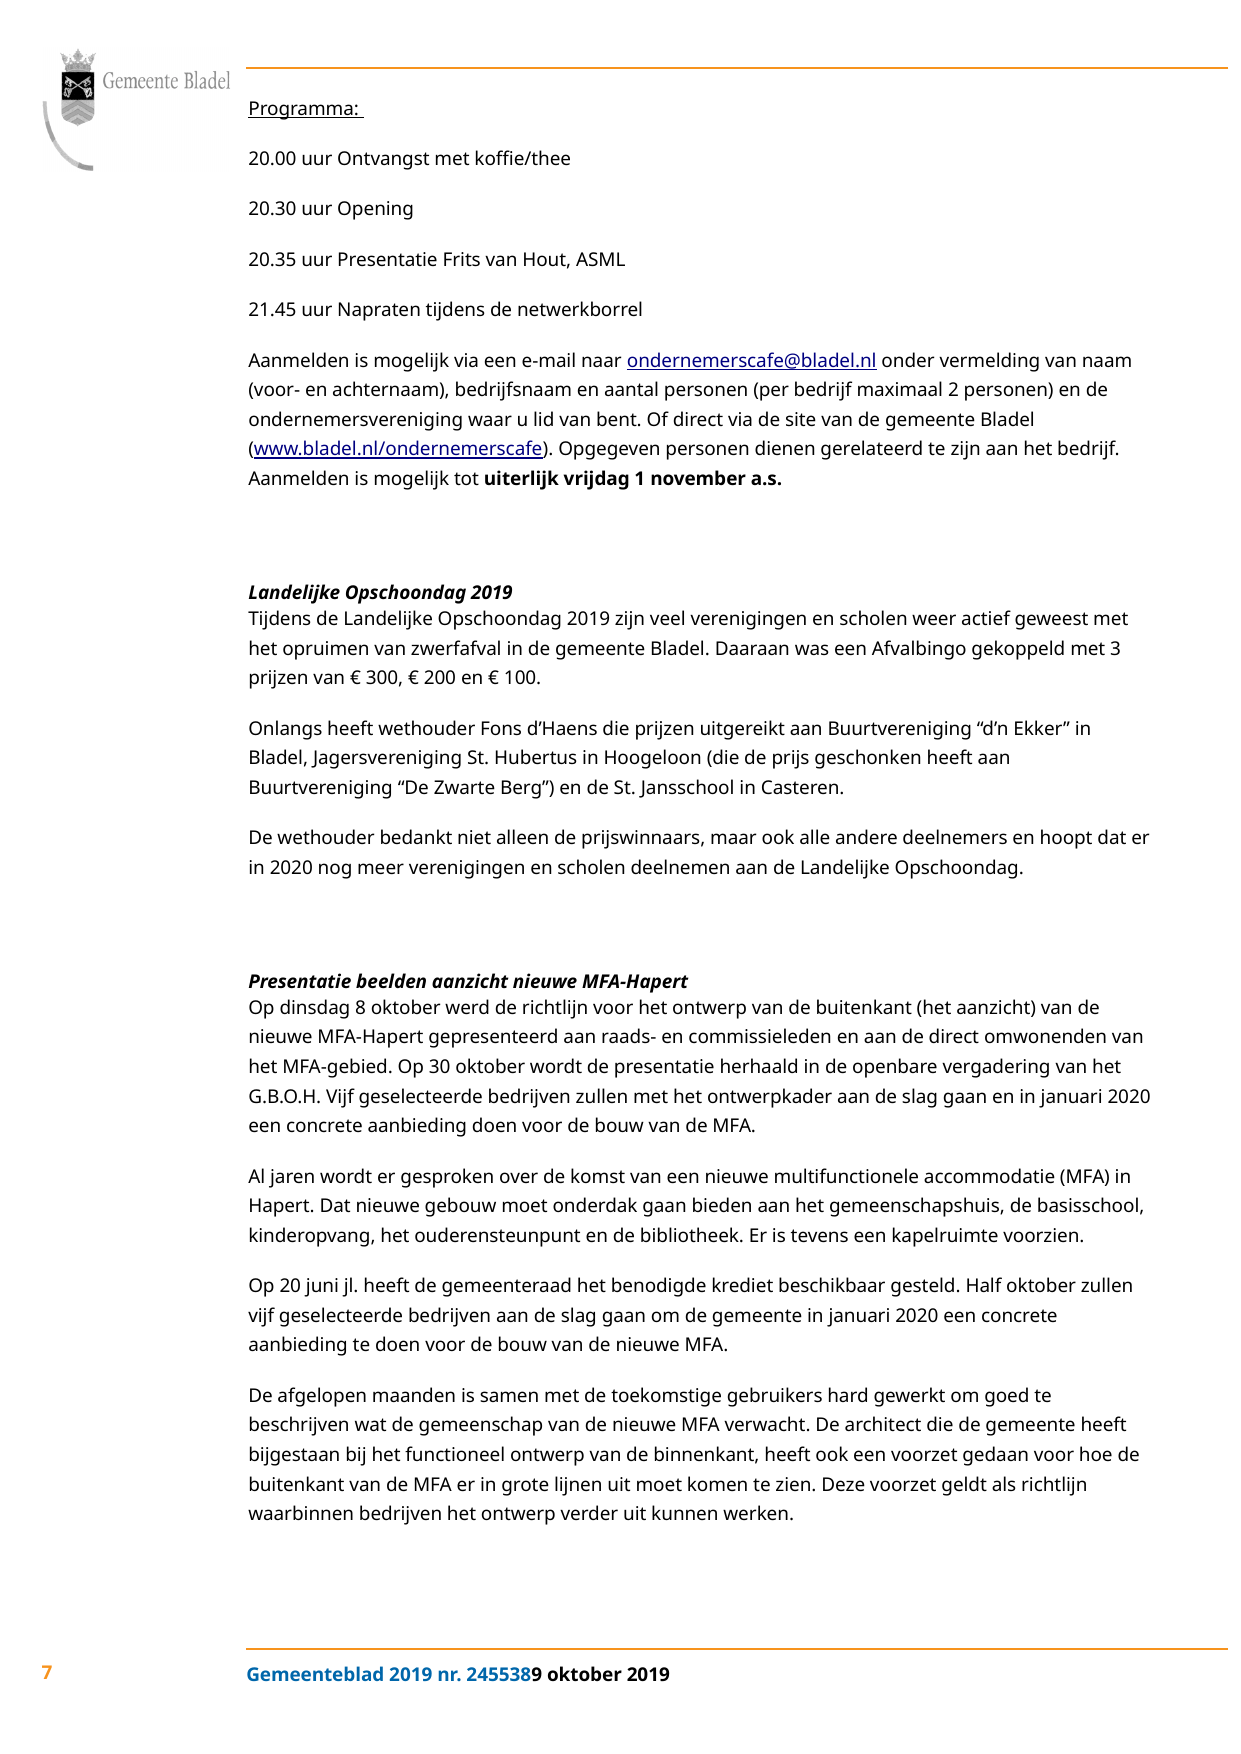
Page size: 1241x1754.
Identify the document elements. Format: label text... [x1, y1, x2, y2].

text Programma: [248, 95, 1152, 121]
text Onlangs heeft wethouder Fons d’Haens die prijzen uitgereikt aan Buurtvereniging “d’n Ekker” in Bladel, Jagersvereniging St. Hubertus in Hoogeloon (die de prijs geschonken heeft aan Buurtvereniging “De Zwarte Berg”) en de St. Jansschool in Casteren. [248, 715, 1152, 800]
text 20.35 uur Presentatie Frits van Hout, ASML [248, 246, 1152, 272]
text Presentatie beelden aanzicht nieuwe MFA-Hapert [248, 968, 1152, 994]
text 21.45 uur Napraten tijdens de netwerkborrel [248, 296, 1152, 322]
text Aanmelden is mogelijk via een e-mail naar ondernemerscafe@bladel.nl onder vermelding van naam (voor- en achternaam), bedrijfsnaam en aantal personen (per bedrijf maximaal 2 personen) en de ondernemersvereniging waar u lid van bent. Of direct via de site van de gemeente Bladel (www.bladel.nl/ondernemerscafe). Opgegeven personen dienen gerelateerd te zijn aan het bedrijf. Aanmelden is mogelijk tot uiterlijk vrijdag 1 november a.s. [248, 347, 1152, 491]
text 20.30 uur Opening [248, 196, 1152, 221]
text Tijdens de Landelijke Opschoondag 2019 zijn veel verenigingen en scholen weer actief geweest met het opruimen van zwerfafval in de gemeente Bladel. Daaraan was een Afvalbingo gekoppeld met 3 prijzen van € 300, € 200 en € 100. [248, 605, 1152, 690]
text De wethouder bedankt niet alleen de prijswinnaars, maar ook alle andere deelnemers en hoopt dat er in 2020 nog meer verenigingen en scholen deelnemen aan de Landelijke Opschoondag. [248, 824, 1152, 880]
text Op dinsdag 8 oktober werd de richtlijn voor het ontwerp van de buitenkant (het aanzicht) van de nieuwe MFA-Hapert gepresenteerd aan raads- en commissieleden en aan de direct omwonenden van het MFA-gebied. Op 30 oktober wordt de presentatie herhaald in de openbare vergadering van het G.B.O.H. Vijf geselecteerde bedrijven zullen met het ontwerpkader aan de slag gaan en in januari 2020 een concrete aanbieding doen voor de bouw van de MFA. [248, 994, 1152, 1138]
text De afgelopen maanden is samen met de toekomstige gebruikers hard gewerkt om goed te beschrijven wat de gemeenschap van de nieuwe MFA verwacht. De architect die de gemeente heeft bijgestaan bij het functioneel ontwerp van de binnenkant, heeft ook een voorzet gedaan voor hoe de buitenkant van de MFA er in grote lijnen uit moet komen te zien. Deze voorzet geldt als richtlijn waarbinnen bedrijven het ontwerp verder uit kunnen werken. [248, 1382, 1152, 1526]
picture [41, 47, 231, 172]
text 20.00 uur Ontvangst met koffie/thee [248, 145, 1152, 171]
text Op 20 juni jl. heeft de gemeenteraad het benodigde krediet beschikbaar gesteld. Half oktober zullen vijf geselecteerde bedrijven aan de slag gaan om de gemeente in januari 2020 een concrete aanbieding te doen voor de bouw van de nieuwe MFA. [248, 1272, 1152, 1357]
text Al jaren wordt er gesproken over de komst van een nieuwe multifunctionele accommodatie (MFA) in Hapert. Dat nieuwe gebouw moet onderdak gaan bieden aan het gemeenschapshuis, de basisschool, kinderopvang, het ouderensteunpunt en de bibliotheek. Er is tevens een kapelruimte voorzien. [248, 1163, 1152, 1248]
text Landelijke Opschoondag 2019 [248, 579, 1152, 605]
